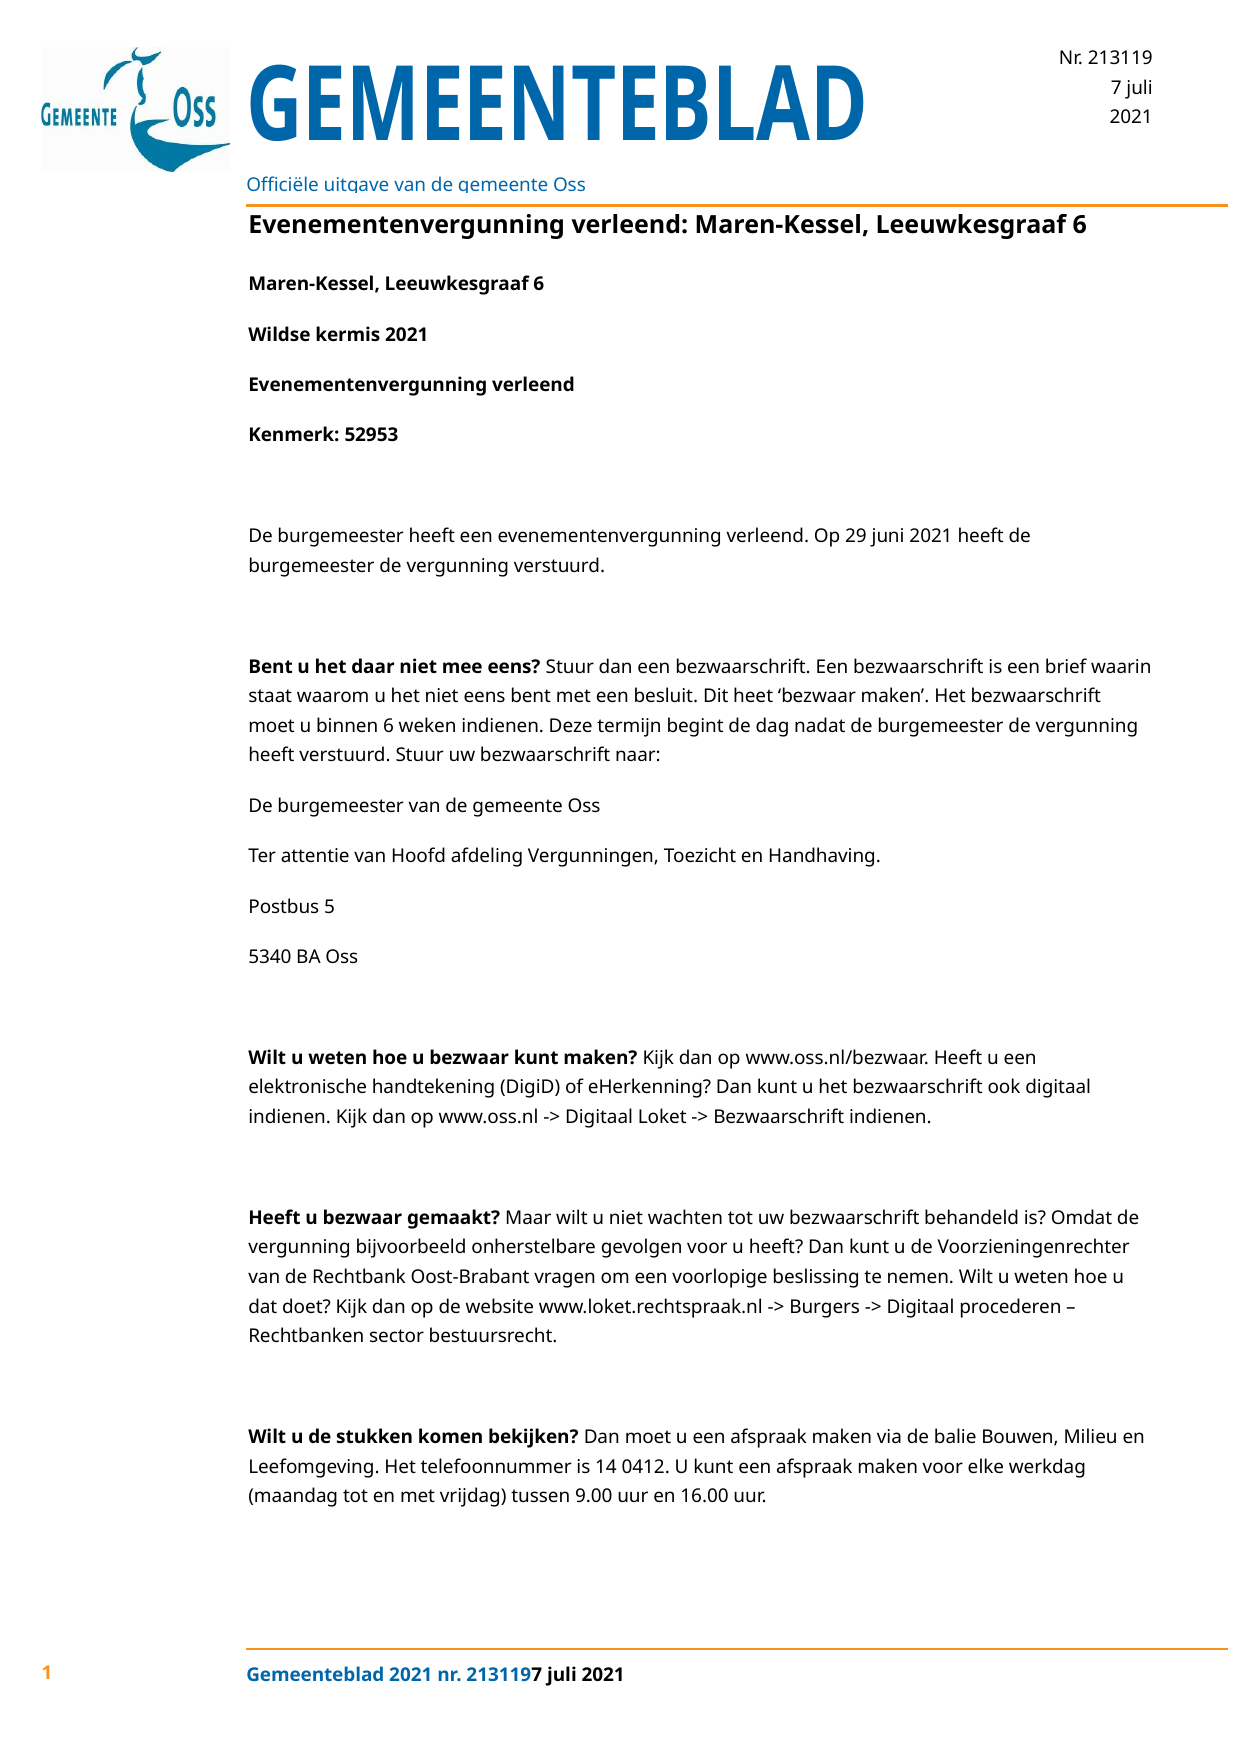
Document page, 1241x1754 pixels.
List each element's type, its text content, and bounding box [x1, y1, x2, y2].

text Ter attentie van Hoofd afdeling Vergunningen, Toezicht en Handhaving. [248, 842, 1152, 868]
text Maren-Kessel, Leeuwkesgraaf 6 [248, 270, 1152, 296]
text De burgemeester van de gemeente Oss [248, 792, 1152, 818]
text Wilt u weten hoe u bezwaar kunt maken? Kijk dan op www.oss.nl/bezwaar. Heeft u een elektronische handtekening (DigiD) of eHerkenning? Dan kunt u het bezwaarschrift ook digitaal indienen. Kijk dan op www.oss.nl -> Digitaal Loket -> Bezwaarschrift indienen. [248, 1044, 1152, 1129]
text Bent u het daar niet mee eens? Stuur dan een bezwaarschrift. Een bezwaarschrift is een brief waarin staat waarom u het niet eens bent met een besluit. Dit heet ‘bezwaar maken’. Het bezwaarschrift moet u binnen 6 weken indienen. Deze termijn begint de dag nadat de burgemeester de vergunning heeft verstuurd. Stuur uw bezwaarschrift naar: [248, 653, 1152, 767]
text Kenmerk: 52953 [248, 422, 1152, 447]
picture [41, 47, 231, 172]
text Wilt u de stukken komen bekijken? Dan moet u een afspraak maken via de balie Bouwen, Milieu en Leefomgeving. Het telefoonnummer is 14 0412. U kunt een afspraak maken voor elke werkdag (maandag tot en met vrijdag) tussen 9.00 uur en 16.00 uur. [248, 1423, 1152, 1508]
text Evenementenvergunning verleend [248, 371, 1152, 397]
text Heeft u bezwaar gemaakt? Maar wilt u niet wachten tot uw bezwaarschrift behandeld is? Omdat de vergunning bijvoorbeeld onherstelbare gevolgen voor u heeft? Dan kunt u de Voorzieningenrechter van de Rechtbank Oost-Brabant vragen om een voorlopige beslissing te nemen. Wilt u weten hoe u dat doet? Kijk dan op de website www.loket.rechtspraak.nl -> Burgers -> Digitaal procederen – Rechtbanken sector bestuursrecht. [248, 1204, 1152, 1348]
text De burgemeester heeft een evenementenvergunning verleend. Op 29 juni 2021 heeft de burgemeester de vergunning verstuurd. [248, 522, 1152, 578]
text Evenementenvergunning verleend: Maren-Kessel, Leeuwkesgraaf 6 [248, 207, 1152, 241]
text Postbus 5 [248, 893, 1152, 918]
text Wildse kermis 2021 [248, 321, 1152, 346]
text 5340 BA Oss [248, 943, 1152, 969]
